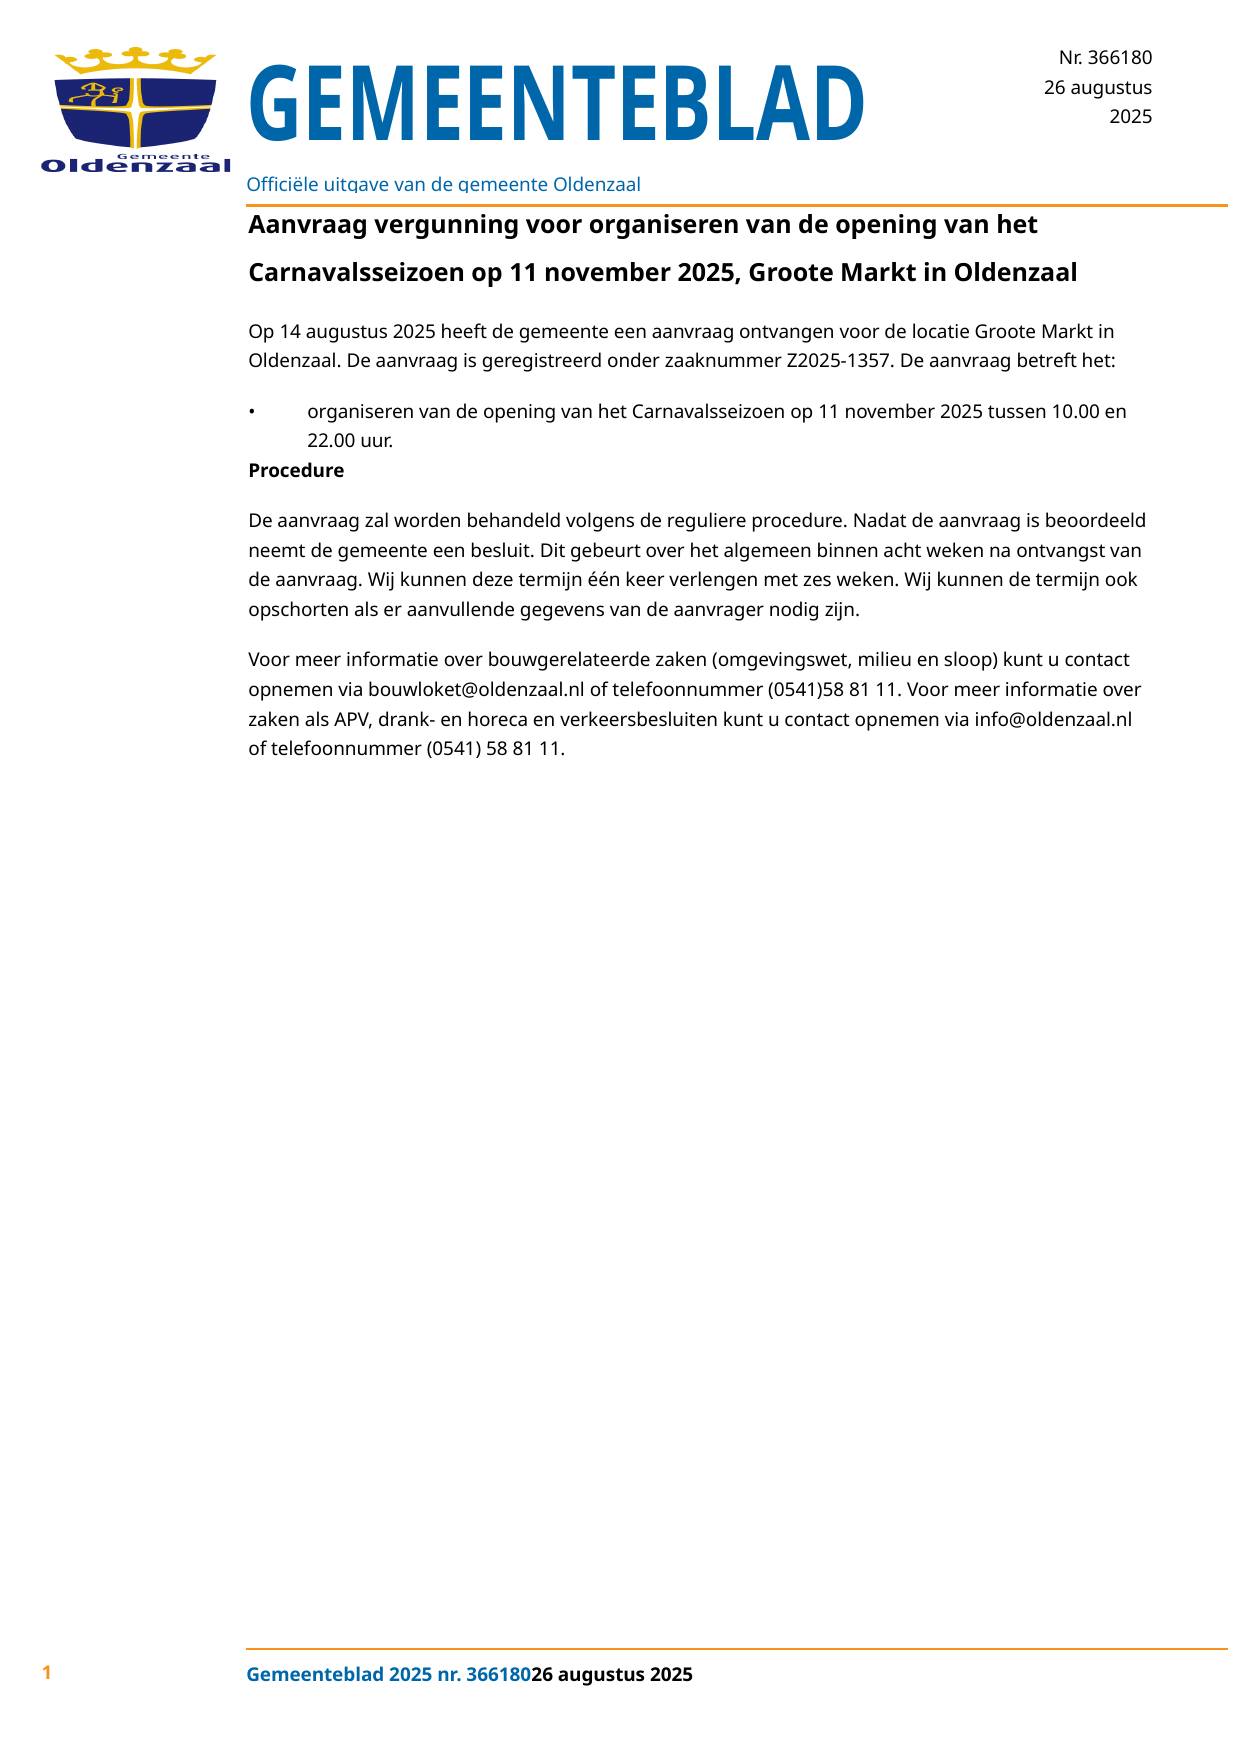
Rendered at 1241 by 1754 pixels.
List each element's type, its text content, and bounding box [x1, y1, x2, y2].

text De aanvraag zal worden behandeld volgens de reguliere procedure. Nadat de aanvraag is beoordeeld neemt de gemeente een besluit. Dit gebeurt over het algemeen binnen acht weken na ontvangst van de aanvraag. Wij kunnen deze termijn één keer verlengen met zes weken. Wij kunnen de termijn ook opschorten als er aanvullende gegevens van de aanvrager nodig zijn. [248, 507, 1152, 622]
text Op 14 augustus 2025 heeft de gemeente een aanvraag ontvangen voor de locatie Groote Markt in Oldenzaal. De aanvraag is geregistreerd onder zaaknummer Z2025-1357. De aanvraag betreft het: [248, 318, 1152, 373]
text Voor meer informatie over bouwgerelateerde zaken (omgevingswet, milieu en sloop) kunt u contact opnemen via bouwloket@oldenzaal.nl of telefoonnummer (0541)58 81 11. Voor meer informatie over zaken als APV, drank- en horeca en verkeersbesluiten kunt u contact opnemen via info@oldenzaal.nl of telefoonnummer (0541) 58 81 11. [248, 647, 1152, 761]
picture [41, 47, 231, 172]
list organiseren van de opening van het Carnavalsseizoen op 11 november 2025 tussen 10.00 en 22.00 uur. [248, 398, 1152, 453]
text Procedure [248, 457, 1152, 483]
text Aanvraag vergunning voor organiseren van de opening van het Carnavalsseizoen op 11 november 2025, Groote Markt in Oldenzaal [248, 207, 1152, 288]
